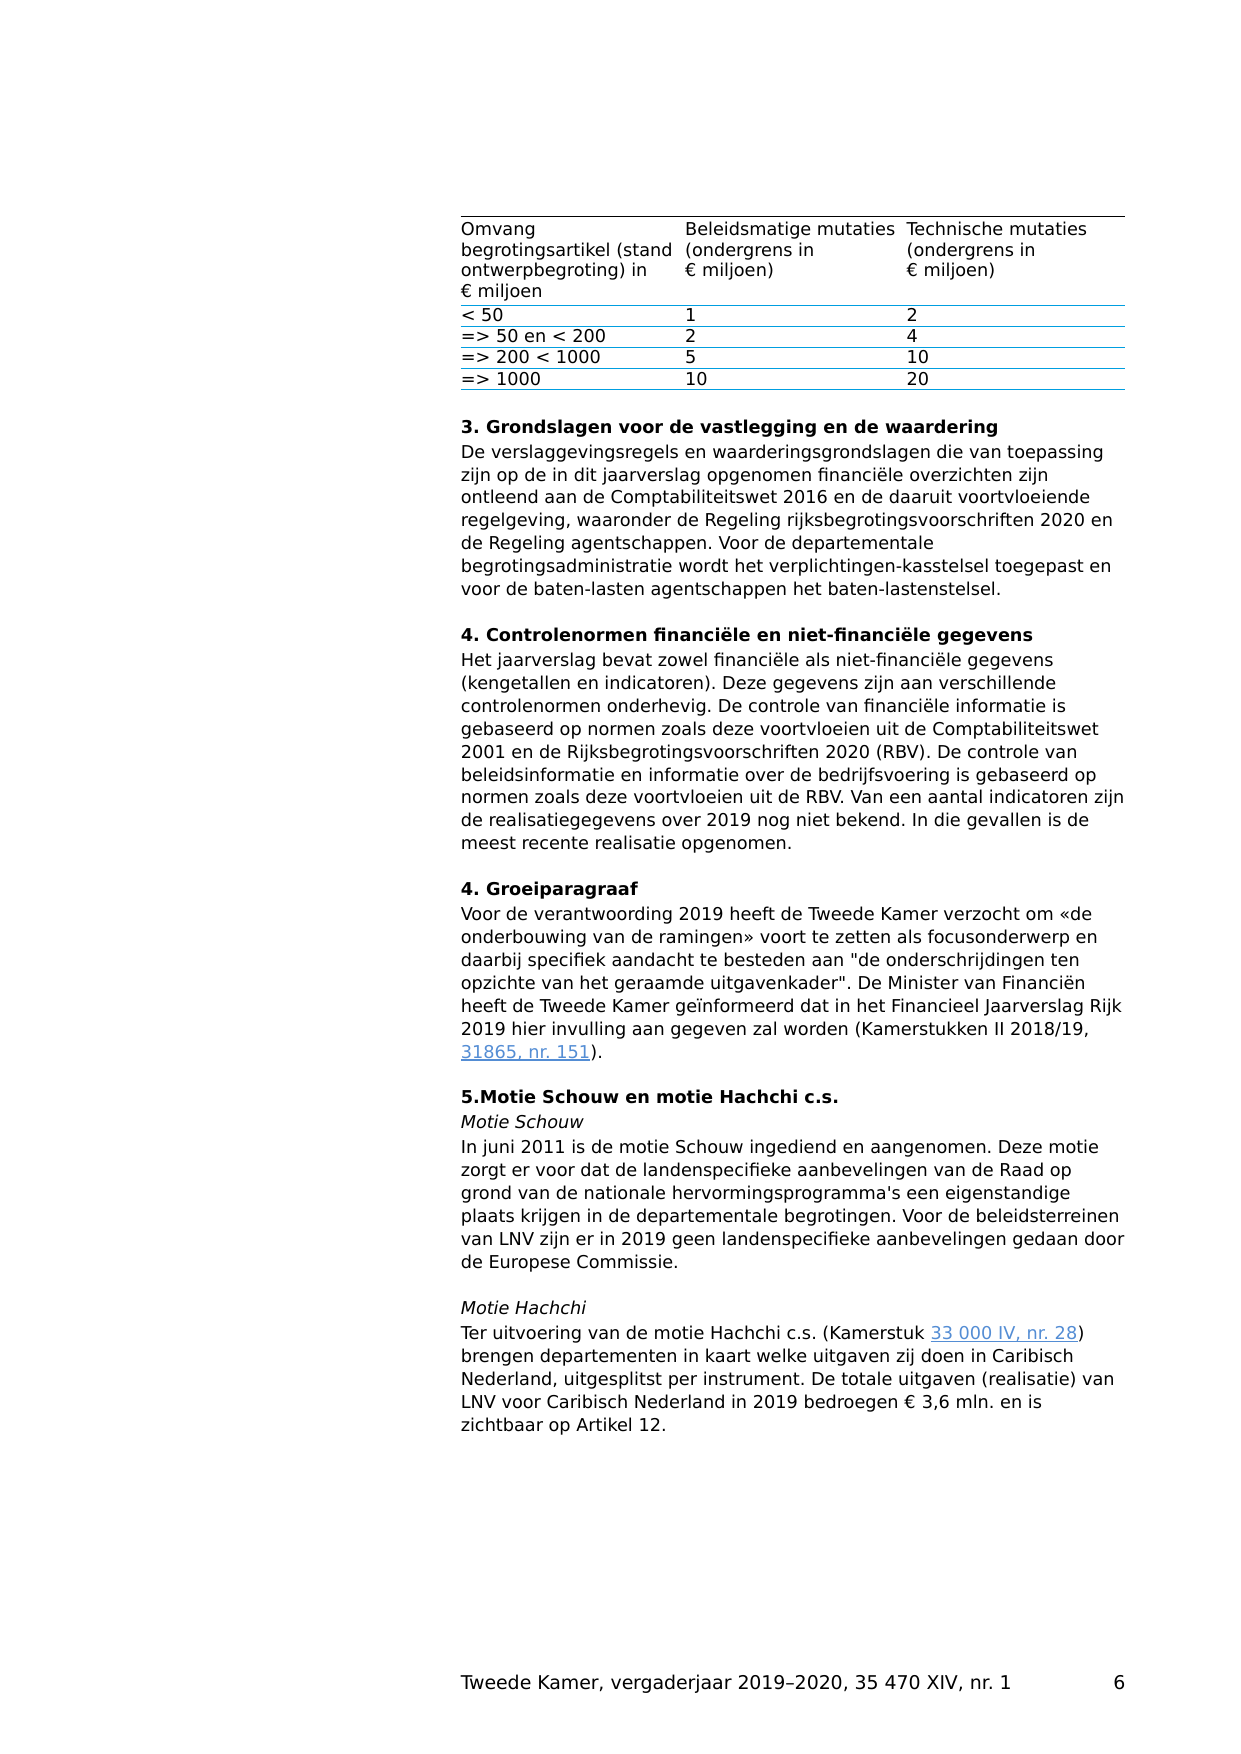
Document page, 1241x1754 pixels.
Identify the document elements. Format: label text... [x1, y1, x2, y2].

table_cell => 50 en < 200 [461, 327, 682, 347]
text Het jaarverslag bevat zowel financiële als niet-financiële gegevens (kengetallen en indicatoren). Deze gegevens zijn aan verschillende controlenormen onderhevig. De controle van financiële informatie is gebaseerd op normen zoals deze voortvloeien uit de Comptabiliteitswet 2001 en de Rijksbegrotingsvoorschriften 2020 (RBV). De controle van beleidsinformatie en informatie over de bedrijfsvoering is gebaseerd op normen zoals deze voortvloeien uit de RBV. Van een aantal indicatoren zijn de realisatiegegevens over 2019 nog niet bekend. In die gevallen is de meest recente realisatie opgenomen. [461, 648, 1125, 854]
table_cell => 200 < 1000 [461, 348, 682, 368]
text Ter uitvoering van de motie Hachchi c.s. (Kamerstuk 33 000 IV, nr. 28) brengen departementen in kaart welke uitgaven zij doen in Caribisch Nederland, uitgesplitst per instrument. De totale uitgaven (realisatie) van LNV voor Caribisch Nederland in 2019 bedroegen € 3,6 mln. en is zichtbaar op Artikel 12. [461, 1321, 1125, 1436]
table_cell 2 [904, 306, 1125, 326]
table_cell 4 [904, 327, 1125, 347]
text De verslaggevingsregels en waarderingsgrondslagen die van toepassing zijn op de in dit jaarverslag opgenomen financiële overzichten zijn ontleend aan de Comptabiliteitswet 2016 en de daaruit voortvloeiende regelgeving, waaronder de Regeling rijksbegrotingsvoorschriften 2020 en de Regeling agentschappen. Voor de departementale begrotingsadministratie wordt het verplichtingen-kasstelsel toegepast en voor de baten-lasten agentschappen het baten-lastenstelsel. [461, 440, 1125, 600]
text 4. Groeiparagraaf [461, 877, 1125, 900]
table_cell => 1000 [461, 369, 682, 389]
text Voor de verantwoording 2019 heeft de Tweede Kamer verzocht om «de onderbouwing van de ramingen» voort te zetten als focusonderwerp en daarbij specifiek aandacht te besteden aan "de onderschrijdingen ten opzichte van het geraamde uitgavenkader". De Minister van Financiën heeft de Tweede Kamer geïnformeerd dat in het Financieel Jaarverslag Rijk 2019 hier invulling aan gegeven zal worden (Kamerstukken II 2018/19, 31865, nr. 151). [461, 902, 1125, 1063]
text Motie Hachchi [461, 1296, 1125, 1319]
table_cell 2 [682, 327, 903, 347]
table_cell 5 [682, 348, 903, 368]
table_header Staffel [461, 191, 1125, 216]
table_cell 10 [904, 348, 1125, 368]
text In juni 2011 is de motie Schouw ingediend en aangenomen. Deze motie zorgt er voor dat de landenspecifieke aanbevelingen van de Raad op grond van de nationale hervormingsprogramma's een eigenstandige plaats krijgen in de departementale begrotingen. Voor de beleidsterreinen van LNV zijn er in 2019 geen landenspecifieke aanbevelingen gedaan door de Europese Commissie. [461, 1136, 1125, 1273]
text Motie Schouw [461, 1111, 1125, 1133]
table_cell 10 [682, 369, 903, 389]
text 5.Motie Schouw en motie Hachchi c.s. [461, 1086, 1125, 1108]
table_cell Omvang begrotingsartikel (stand ontwerpbegroting) in € miljoen [461, 217, 682, 304]
text 4. Controlenormen financiële en niet-financiële gegevens [461, 623, 1125, 646]
table_cell Technische mutaties (ondergrens in € miljoen) [904, 217, 1125, 304]
table_cell 1 [682, 306, 903, 326]
text 3. Grondslagen voor de vastlegging en de waardering [461, 415, 1125, 438]
table_cell 20 [904, 369, 1125, 389]
table_cell Beleidsmatige mutaties (ondergrens in € miljoen) [682, 217, 903, 304]
table_cell < 50 [461, 306, 682, 326]
